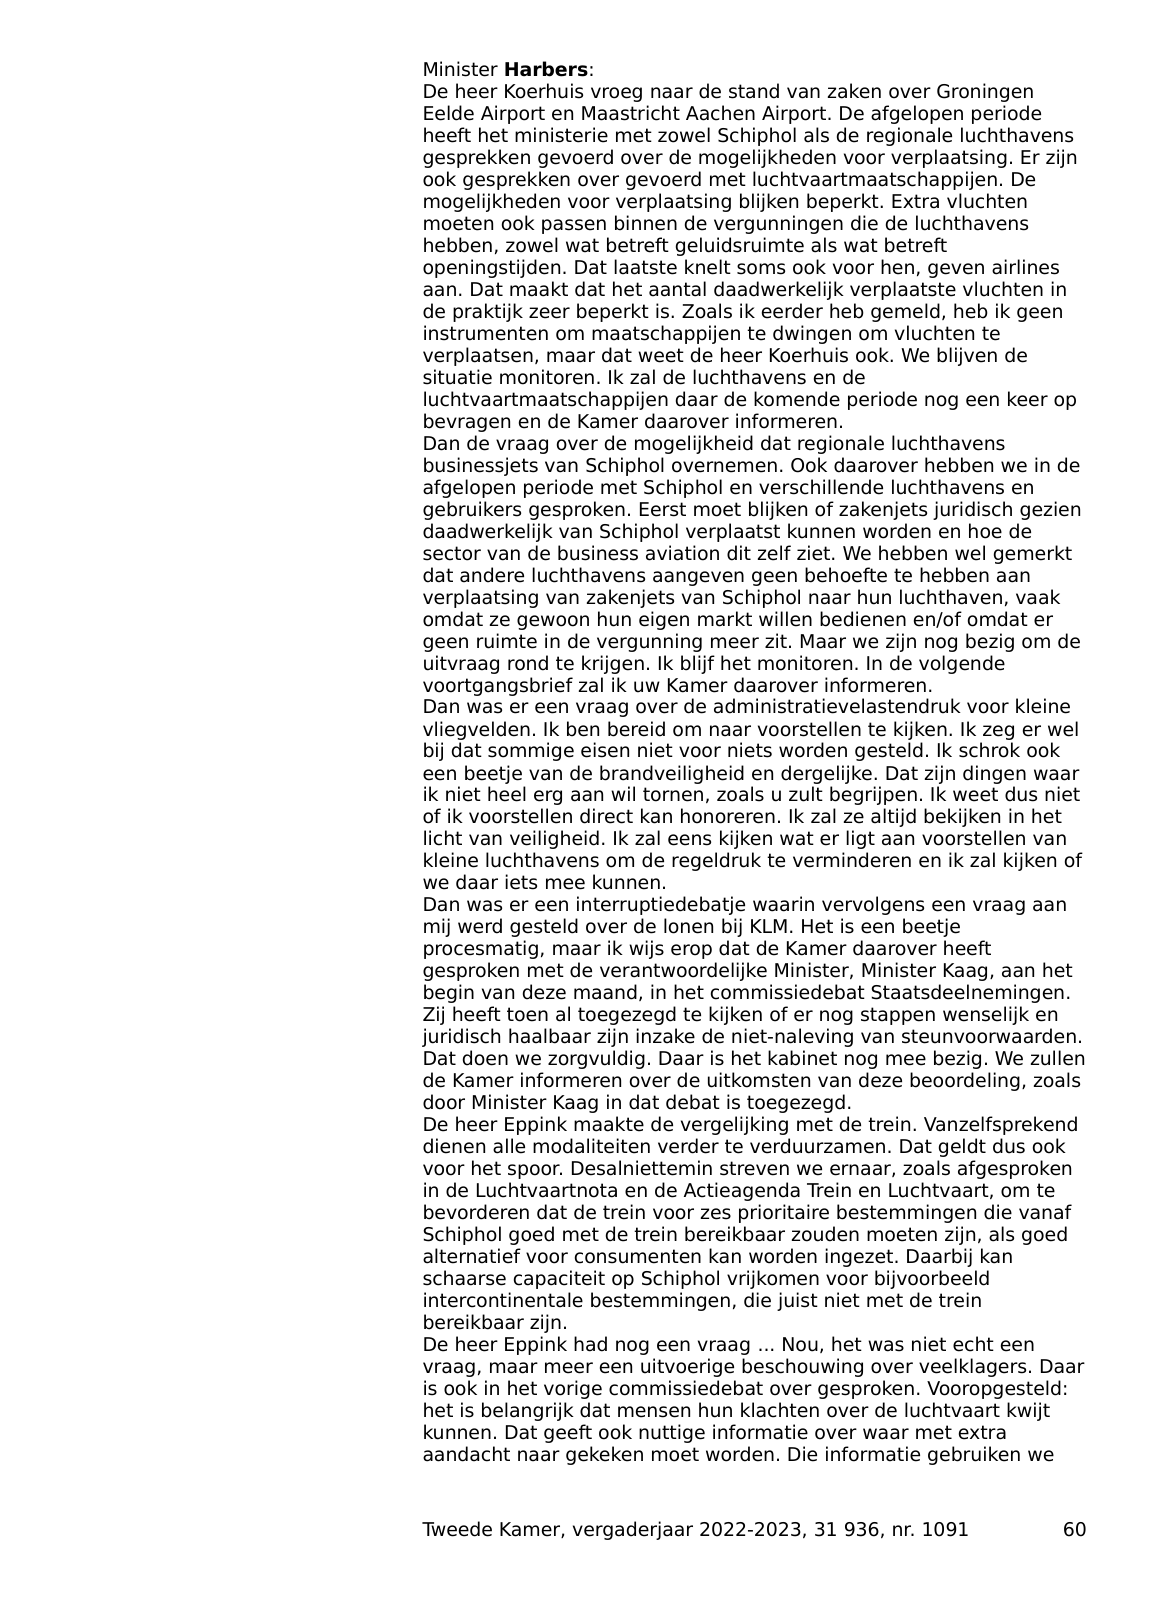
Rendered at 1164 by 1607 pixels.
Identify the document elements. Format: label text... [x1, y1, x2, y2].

text Dan de vraag over de mogelijkheid dat regionale luchthavens businessjets van Schiphol overnemen. Ook daarover hebben we in de afgelopen periode met Schiphol en verschillende luchthavens en gebruikers gesproken. Eerst moet blijken of zakenjets juridisch gezien daadwerkelijk van Schiphol verplaatst kunnen worden en hoe de sector van de business aviation dit zelf ziet. We hebben wel gemerkt dat andere luchthavens aangeven geen behoefte te hebben aan verplaatsing van zakenjets van Schiphol naar hun luchthaven, vaak omdat ze gewoon hun eigen markt willen bedienen en/of omdat er geen ruimte in de vergunning meer zit. Maar we zijn nog bezig om de uitvraag rond te krijgen. Ik blijf het monitoren. In de volgende voortgangsbrief zal ik uw Kamer daarover informeren. [422, 433, 1087, 696]
text Minister Harbers: [422, 59, 1087, 81]
text De heer Eppink had nog een vraag ... Nou, het was niet echt een vraag, maar meer een uitvoerige beschouwing over veelklagers. Daar is ook in het vorige commissiedebat over gesproken. Vooropgesteld: het is belangrijk dat mensen hun klachten over de luchtvaart kwijt kunnen. Dat geeft ook nuttige informatie over waar met extra aandacht naar gekeken moet worden. Die informatie gebruiken we [422, 1334, 1087, 1466]
text Dan was er een vraag over de administratievelastendruk voor kleine vliegvelden. Ik ben bereid om naar voorstellen te kijken. Ik zeg er wel bij dat sommige eisen niet voor niets worden gesteld. Ik schrok ook een beetje van de brandveiligheid en dergelijke. Dat zijn dingen waar ik niet heel erg aan wil tornen, zoals u zult begrijpen. Ik weet dus niet of ik voorstellen direct kan honoreren. Ik zal ze altijd bekijken in het licht van veiligheid. Ik zal eens kijken wat er ligt aan voorstellen van kleine luchthavens om de regeldruk te verminderen en ik zal kijken of we daar iets mee kunnen. [422, 696, 1087, 894]
text Dan was er een interruptiedebatje waarin vervolgens een vraag aan mij werd gesteld over de lonen bij KLM. Het is een beetje procesmatig, maar ik wijs erop dat de Kamer daarover heeft gesproken met de verantwoordelijke Minister, Minister Kaag, aan het begin van deze maand, in het commissiedebat Staatsdeelnemingen. Zij heeft toen al toegezegd te kijken of er nog stappen wenselijk en juridisch haalbaar zijn inzake de niet-naleving van steunvoorwaarden. Dat doen we zorgvuldig. Daar is het kabinet nog mee bezig. We zullen de Kamer informeren over de uitkomsten van deze beoordeling, zoals door Minister Kaag in dat debat is toegezegd. [422, 894, 1087, 1114]
text De heer Koerhuis vroeg naar de stand van zaken over Groningen Eelde Airport en Maastricht Aachen Airport. De afgelopen periode heeft het ministerie met zowel Schiphol als de regionale luchthavens gesprekken gevoerd over de mogelijkheden voor verplaatsing. Er zijn ook gesprekken over gevoerd met luchtvaartmaatschappijen. De mogelijkheden voor verplaatsing blijken beperkt. Extra vluchten moeten ook passen binnen de vergunningen die de luchthavens hebben, zowel wat betreft geluidsruimte als wat betreft openingstijden. Dat laatste knelt soms ook voor hen, geven airlines aan. Dat maakt dat het aantal daadwerkelijk verplaatste vluchten in de praktijk zeer beperkt is. Zoals ik eerder heb gemeld, heb ik geen instrumenten om maatschappijen te dwingen om vluchten te verplaatsen, maar dat weet de heer Koerhuis ook. We blijven de situatie monitoren. Ik zal de luchthavens en de luchtvaartmaatschappijen daar de komende periode nog een keer op bevragen en de Kamer daarover informeren. [422, 81, 1087, 433]
text De heer Eppink maakte de vergelijking met de trein. Vanzelfsprekend dienen alle modaliteiten verder te verduurzamen. Dat geldt dus ook voor het spoor. Desalniettemin streven we ernaar, zoals afgesproken in de Luchtvaartnota en de Actieagenda Trein en Luchtvaart, om te bevorderen dat de trein voor zes prioritaire bestemmingen die vanaf Schiphol goed met de trein bereikbaar zouden moeten zijn, als goed alternatief voor consumenten kan worden ingezet. Daarbij kan schaarse capaciteit op Schiphol vrijkomen voor bijvoorbeeld intercontinentale bestemmingen, die juist niet met de trein bereikbaar zijn. [422, 1114, 1087, 1334]
